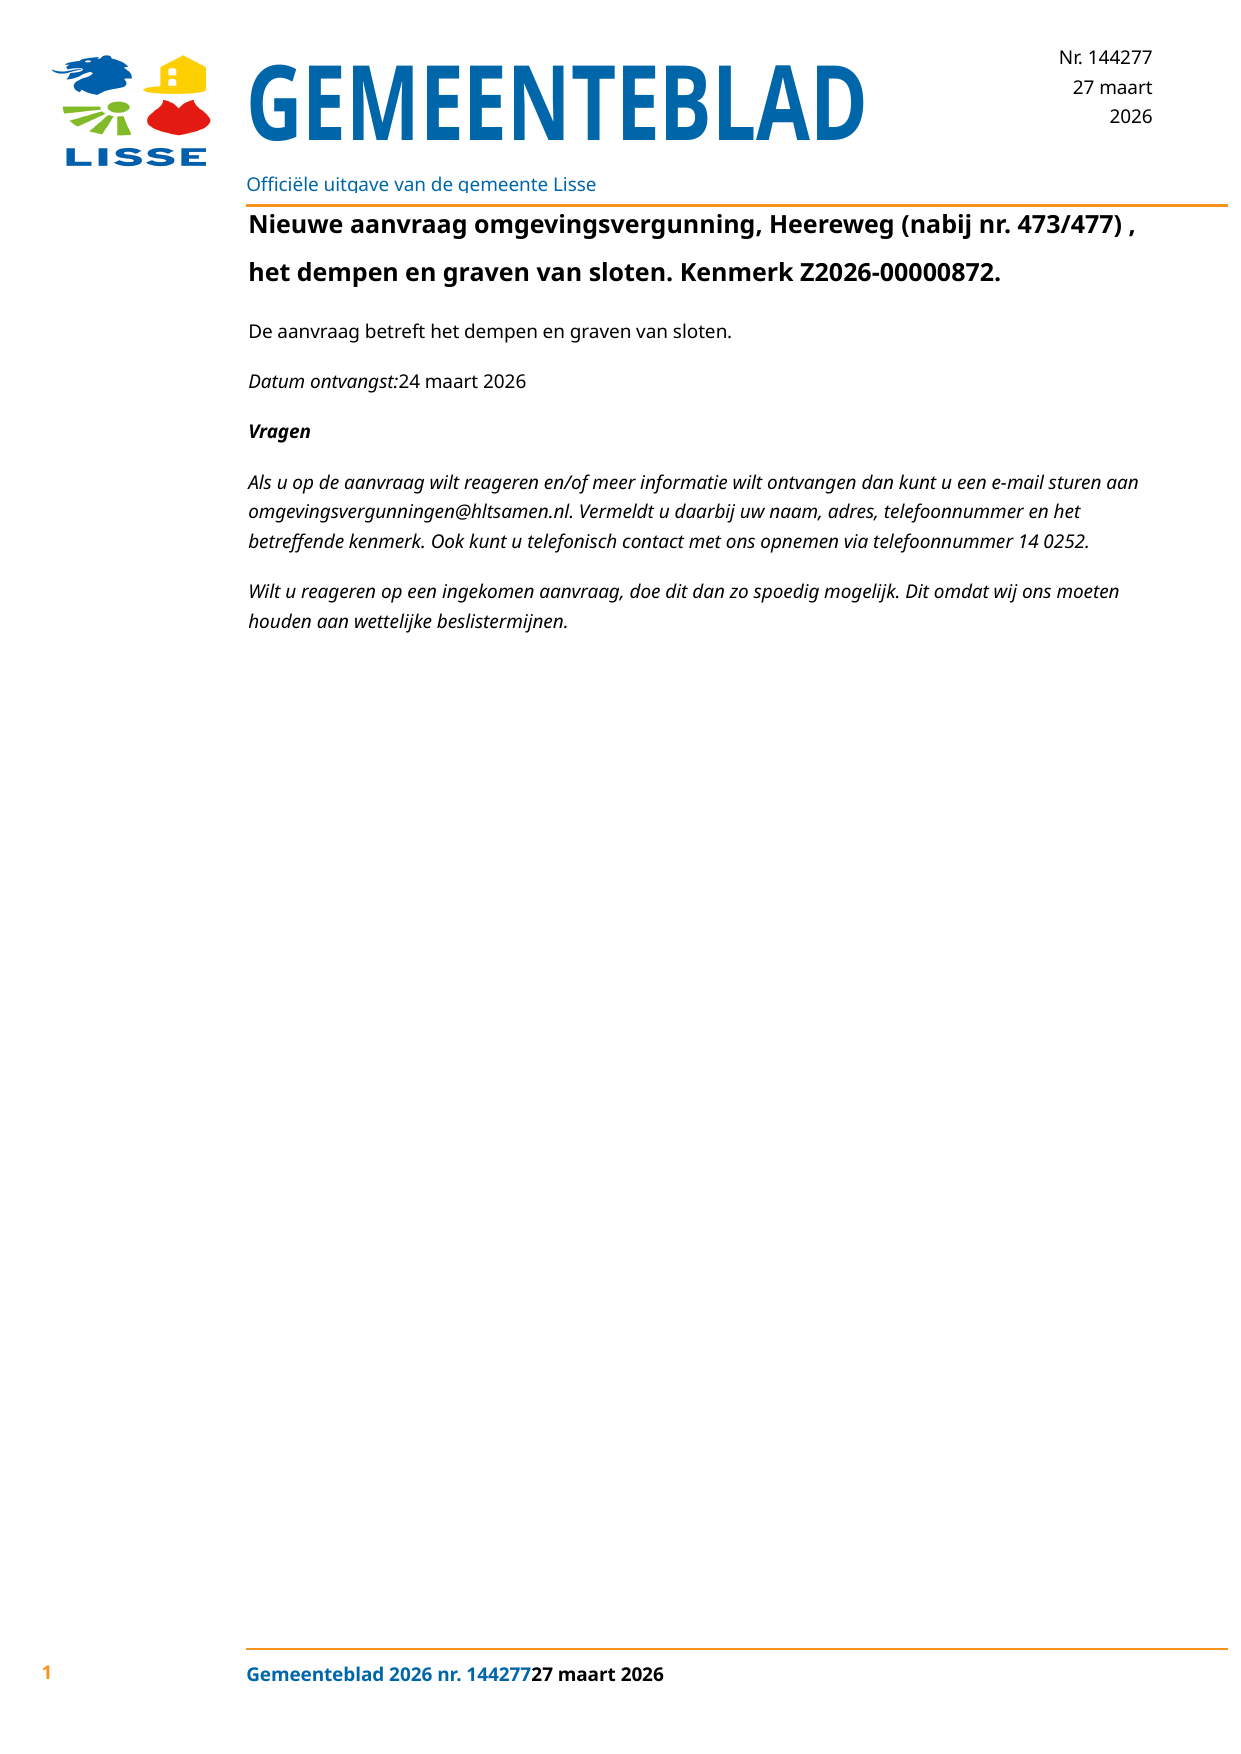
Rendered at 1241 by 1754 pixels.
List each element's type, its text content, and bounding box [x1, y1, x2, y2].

text De aanvraag betreft het dempen en graven van sloten. [248, 318, 1152, 344]
picture [41, 47, 231, 172]
text Datum ontvangst:24 maart 2026 [248, 368, 1152, 394]
text Vragen [248, 419, 1152, 444]
text Nieuwe aanvraag omgevingsvergunning, Heereweg (nabij nr. 473/477) , het dempen en graven van sloten. Kenmerk Z2026-00000872. [248, 207, 1152, 288]
text Als u op de aanvraag wilt reageren en/of meer informatie wilt ontvangen dan kunt u een e-mail sturen aan omgevingsvergunningen@hltsamen.nl. Vermeldt u daarbij uw naam, adres, telefoonnummer en het betreffende kenmerk. Ook kunt u telefonisch contact met ons opnemen via telefoonnummer 14 0252. [248, 469, 1152, 554]
text Wilt u reageren op een ingekomen aanvraag, doe dit dan zo spoedig mogelijk. Dit omdat wij ons moeten houden aan wettelijke beslistermijnen. [248, 579, 1152, 634]
